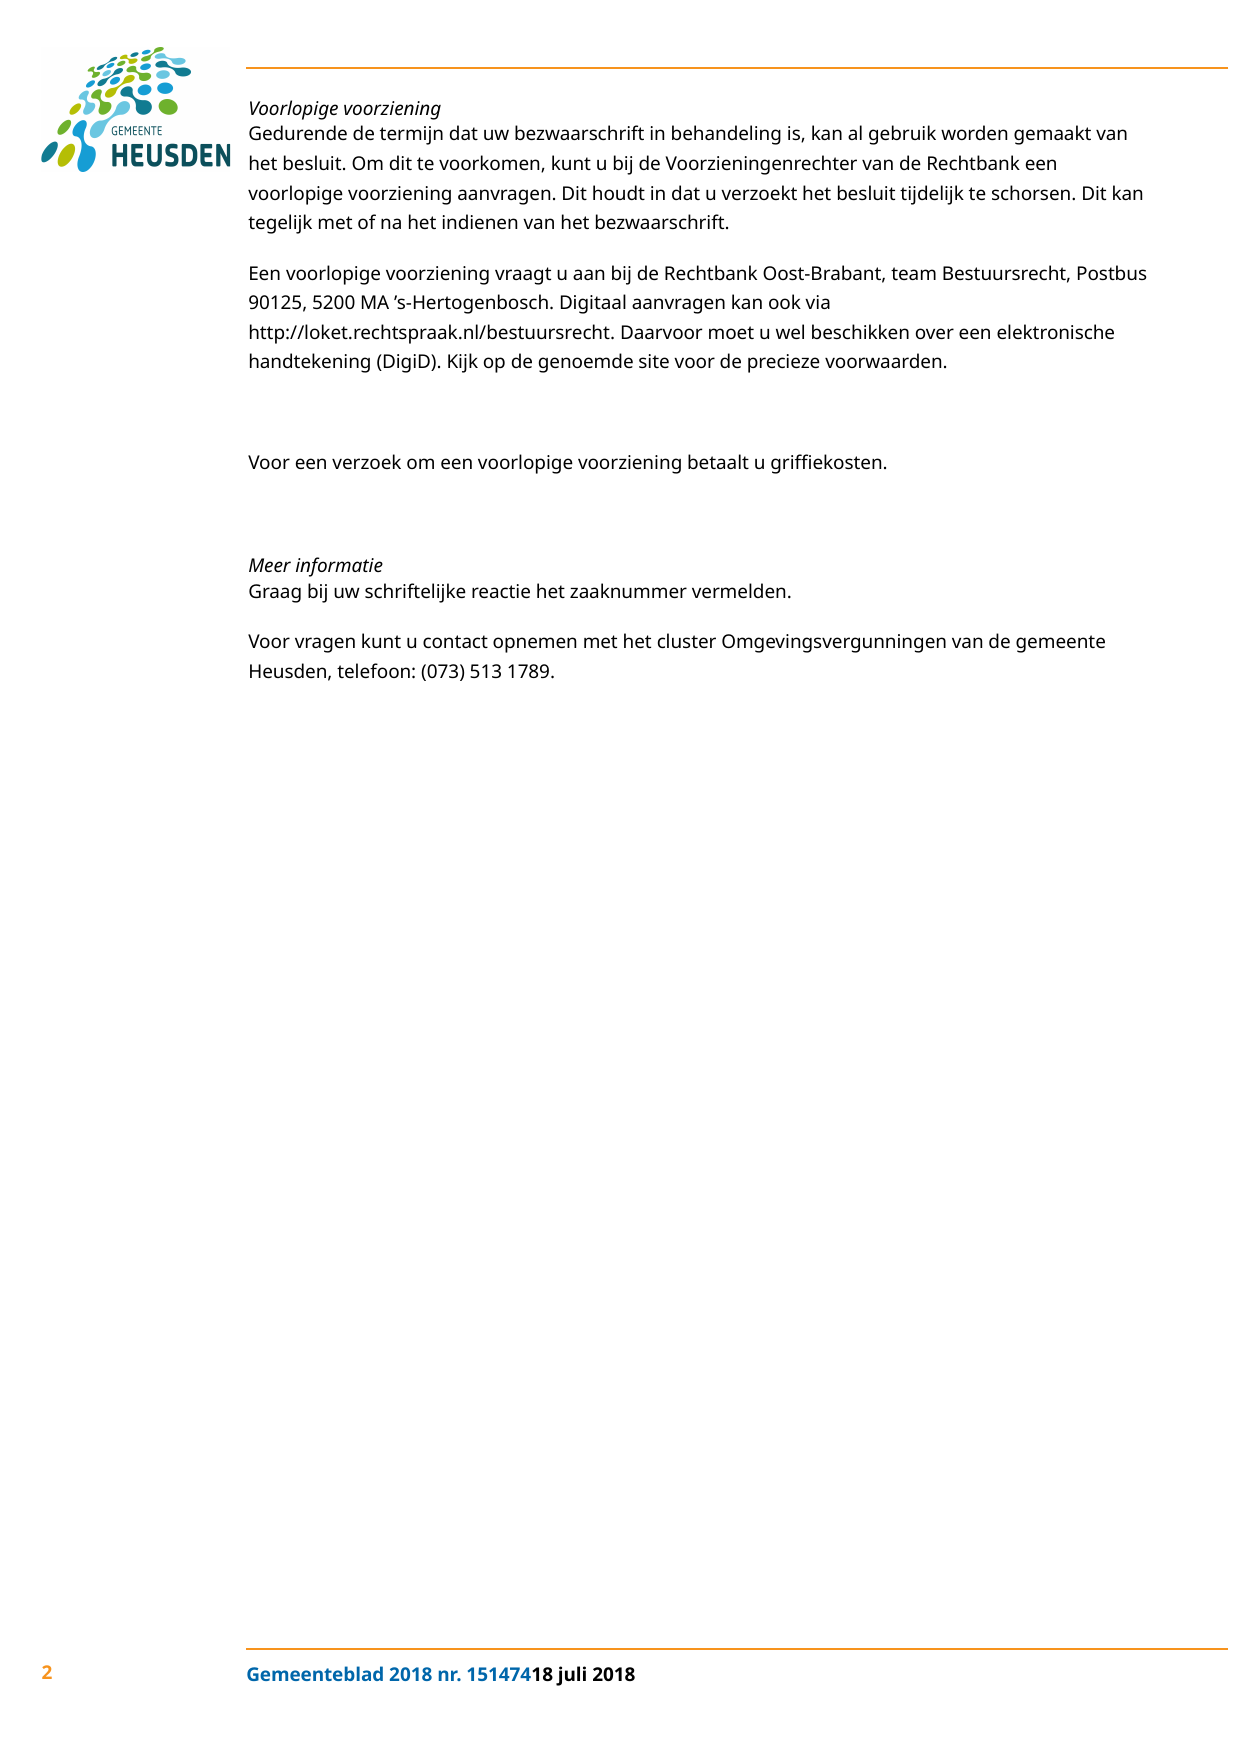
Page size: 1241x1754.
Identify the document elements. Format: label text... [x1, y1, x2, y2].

text Meer informatie [248, 552, 1152, 578]
text Een voorlopige voorziening vraagt u aan bij de Rechtbank Oost-Brabant, team Bestuursrecht, Postbus 90125, 5200 MA ’s-Hertogenbosch. Digitaal aanvragen kan ook via http://loket.rechtspraak.nl/bestuursrecht. Daarvoor moet u wel beschikken over een elektronische handtekening (DigiD). Kijk op de genoemde site voor de precieze voorwaarden. [248, 260, 1152, 374]
text Graag bij uw schriftelijke reactie het zaaknummer vermelden. [248, 578, 1152, 604]
text Voor een verzoek om een voorlopige voorziening betaalt u griffiekosten. [248, 449, 1152, 475]
text Voor vragen kunt u contact opnemen met het cluster Omgevingsvergunningen van de gemeente Heusden, telefoon: (073) 513 1789. [248, 629, 1152, 684]
text Voorlopige voorziening [248, 95, 1152, 121]
picture [41, 47, 231, 172]
text Gedurende de termijn dat uw bezwaarschrift in behandeling is, kan al gebruik worden gemaakt van het besluit. Om dit te voorkomen, kunt u bij de Voorzieningenrechter van de Rechtbank een voorlopige voorziening aanvragen. Dit houdt in dat u verzoekt het besluit tijdelijk te schorsen. Dit kan tegelijk met of na het indienen van het bezwaarschrift. [248, 121, 1152, 235]
